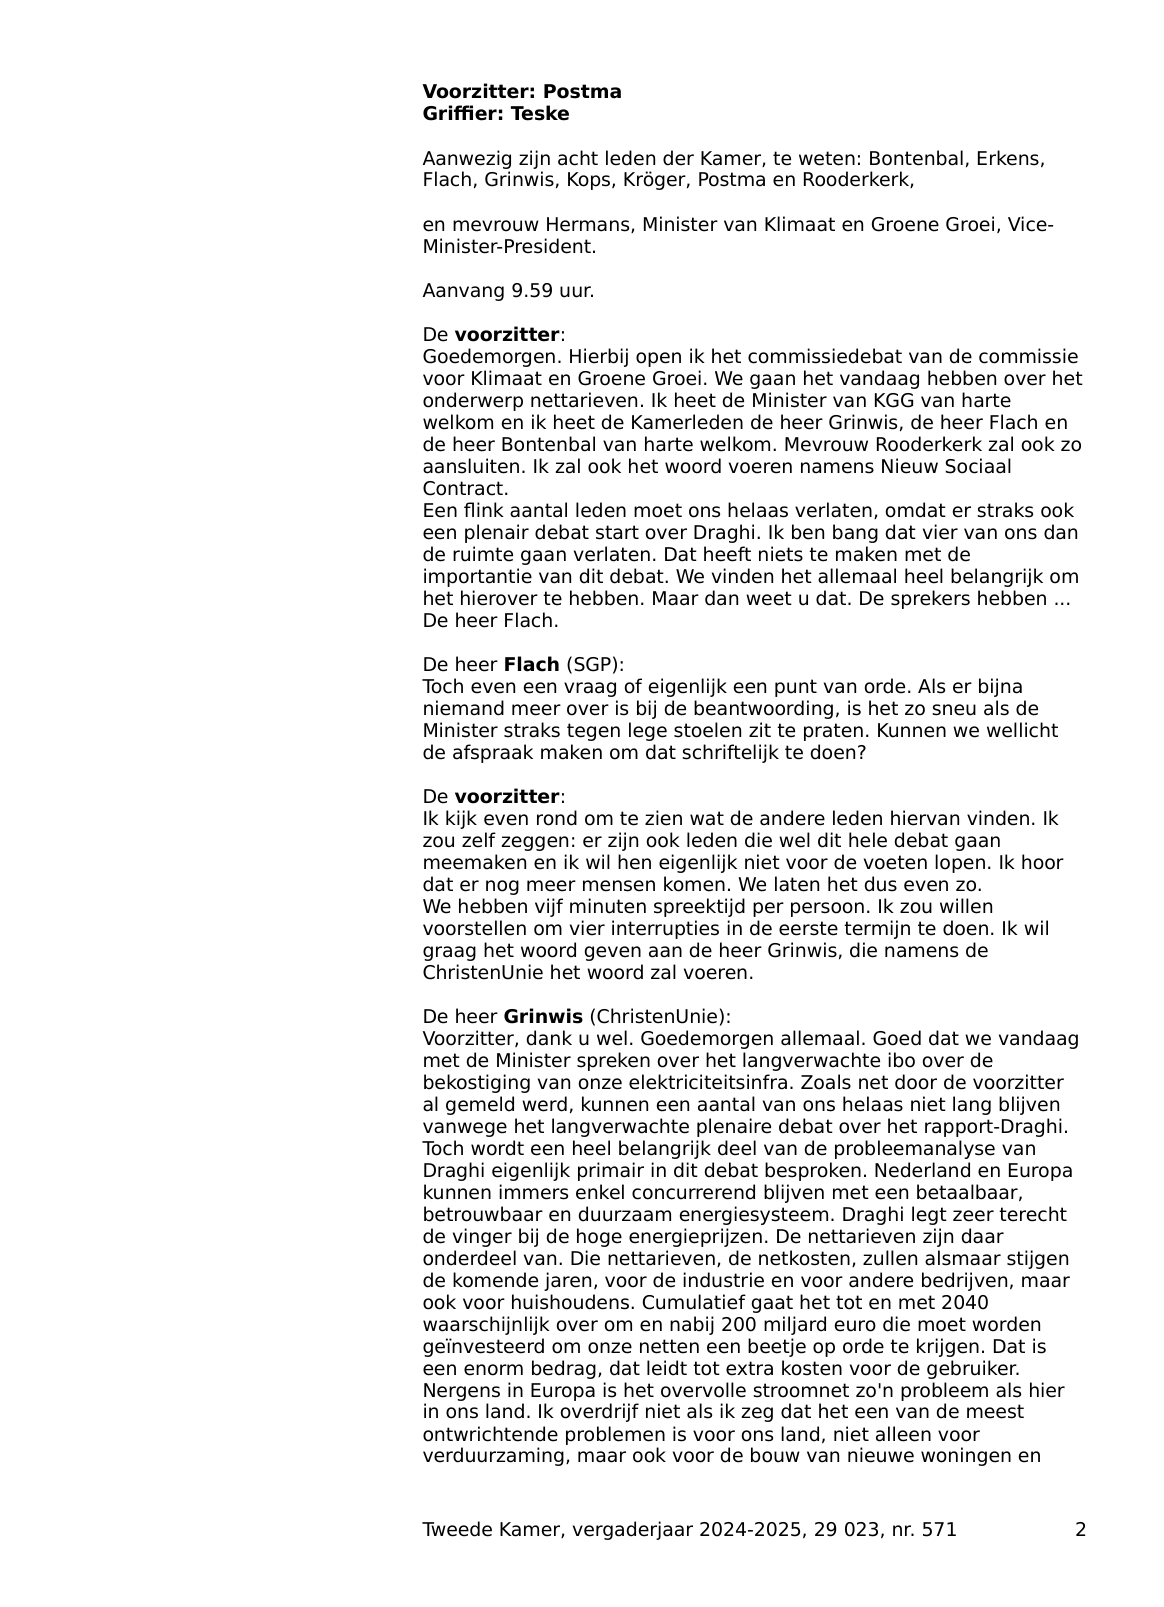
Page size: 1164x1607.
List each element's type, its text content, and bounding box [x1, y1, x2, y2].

text Nergens in Europa is het overvolle stroomnet zo'n probleem als hier in ons land. Ik overdrijf niet als ik zeg dat het een van de meest ontwrichtende problemen is voor ons land, niet alleen voor verduurzaming, maar ook voor de bouw van nieuwe woningen en [422, 1379, 1087, 1467]
text en mevrouw Hermans, Minister van Klimaat en Groene Groei, Vice-Minister-President. [422, 213, 1087, 257]
text De voorzitter: [422, 786, 1087, 808]
text Voorzitter: Postma [422, 81, 1087, 103]
text Ik kijk even rond om te zien wat de andere leden hiervan vinden. Ik zou zelf zeggen: er zijn ook leden die wel dit hele debat gaan meemaken en ik wil hen eigenlijk niet voor de voeten lopen. Ik hoor dat er nog meer mensen komen. We laten het dus even zo. [422, 808, 1087, 896]
text De heer Flach (SGP): [422, 654, 1087, 676]
text Aanvang 9.59 uur. [422, 280, 1087, 302]
text De heer Grinwis (ChristenUnie): [422, 1006, 1087, 1028]
text Voorzitter, dank u wel. Goedemorgen allemaal. Goed dat we vandaag met de Minister spreken over het langverwachte ibo over de bekostiging van onze elektriciteitsinfra. Zoals net door de voorzitter al gemeld werd, kunnen een aantal van ons helaas niet lang blijven vanwege het langverwachte plenaire debat over het rapport-Draghi. Toch wordt een heel belangrijk deel van de probleemanalyse van Draghi eigenlijk primair in dit debat besproken. Nederland en Europa kunnen immers enkel concurrerend blijven met een betaalbaar, betrouwbaar en duurzaam energiesysteem. Draghi legt zeer terecht de vinger bij de hoge energieprijzen. De nettarieven zijn daar onderdeel van. Die nettarieven, de netkosten, zullen alsmaar stijgen de komende jaren, voor de industrie en voor andere bedrijven, maar ook voor huishoudens. Cumulatief gaat het tot en met 2040 waarschijnlijk over om en nabij 200 miljard euro die moet worden geïnvesteerd om onze netten een beetje op orde te krijgen. Dat is een enorm bedrag, dat leidt tot extra kosten voor de gebruiker. [422, 1028, 1087, 1379]
text Een flink aantal leden moet ons helaas verlaten, omdat er straks ook een plenair debat start over Draghi. Ik ben bang dat vier van ons dan de ruimte gaan verlaten. Dat heeft niets te maken met de importantie van dit debat. We vinden het allemaal heel belangrijk om het hierover te hebben. Maar dan weet u dat. De sprekers hebben ... De heer Flach. [422, 500, 1087, 632]
text We hebben vijf minuten spreektijd per persoon. Ik zou willen voorstellen om vier interrupties in de eerste termijn te doen. Ik wil graag het woord geven aan de heer Grinwis, die namens de ChristenUnie het woord zal voeren. [422, 896, 1087, 984]
text Aanwezig zijn acht leden der Kamer, te weten: Bontenbal, Erkens, Flach, Grinwis, Kops, Kröger, Postma en Rooderkerk, [422, 147, 1087, 191]
text De voorzitter: [422, 324, 1087, 346]
text Toch even een vraag of eigenlijk een punt van orde. Als er bijna niemand meer over is bij de beantwoording, is het zo sneu als de Minister straks tegen lege stoelen zit te praten. Kunnen we wellicht de afspraak maken om dat schriftelijk te doen? [422, 676, 1087, 764]
text Goedemorgen. Hierbij open ik het commissiedebat van de commissie voor Klimaat en Groene Groei. We gaan het vandaag hebben over het onderwerp nettarieven. Ik heet de Minister van KGG van harte welkom en ik heet de Kamerleden de heer Grinwis, de heer Flach en de heer Bontenbal van harte welkom. Mevrouw Rooderkerk zal ook zo aansluiten. Ik zal ook het woord voeren namens Nieuw Sociaal Contract. [422, 346, 1087, 500]
text Griffier: Teske [422, 103, 1087, 125]
